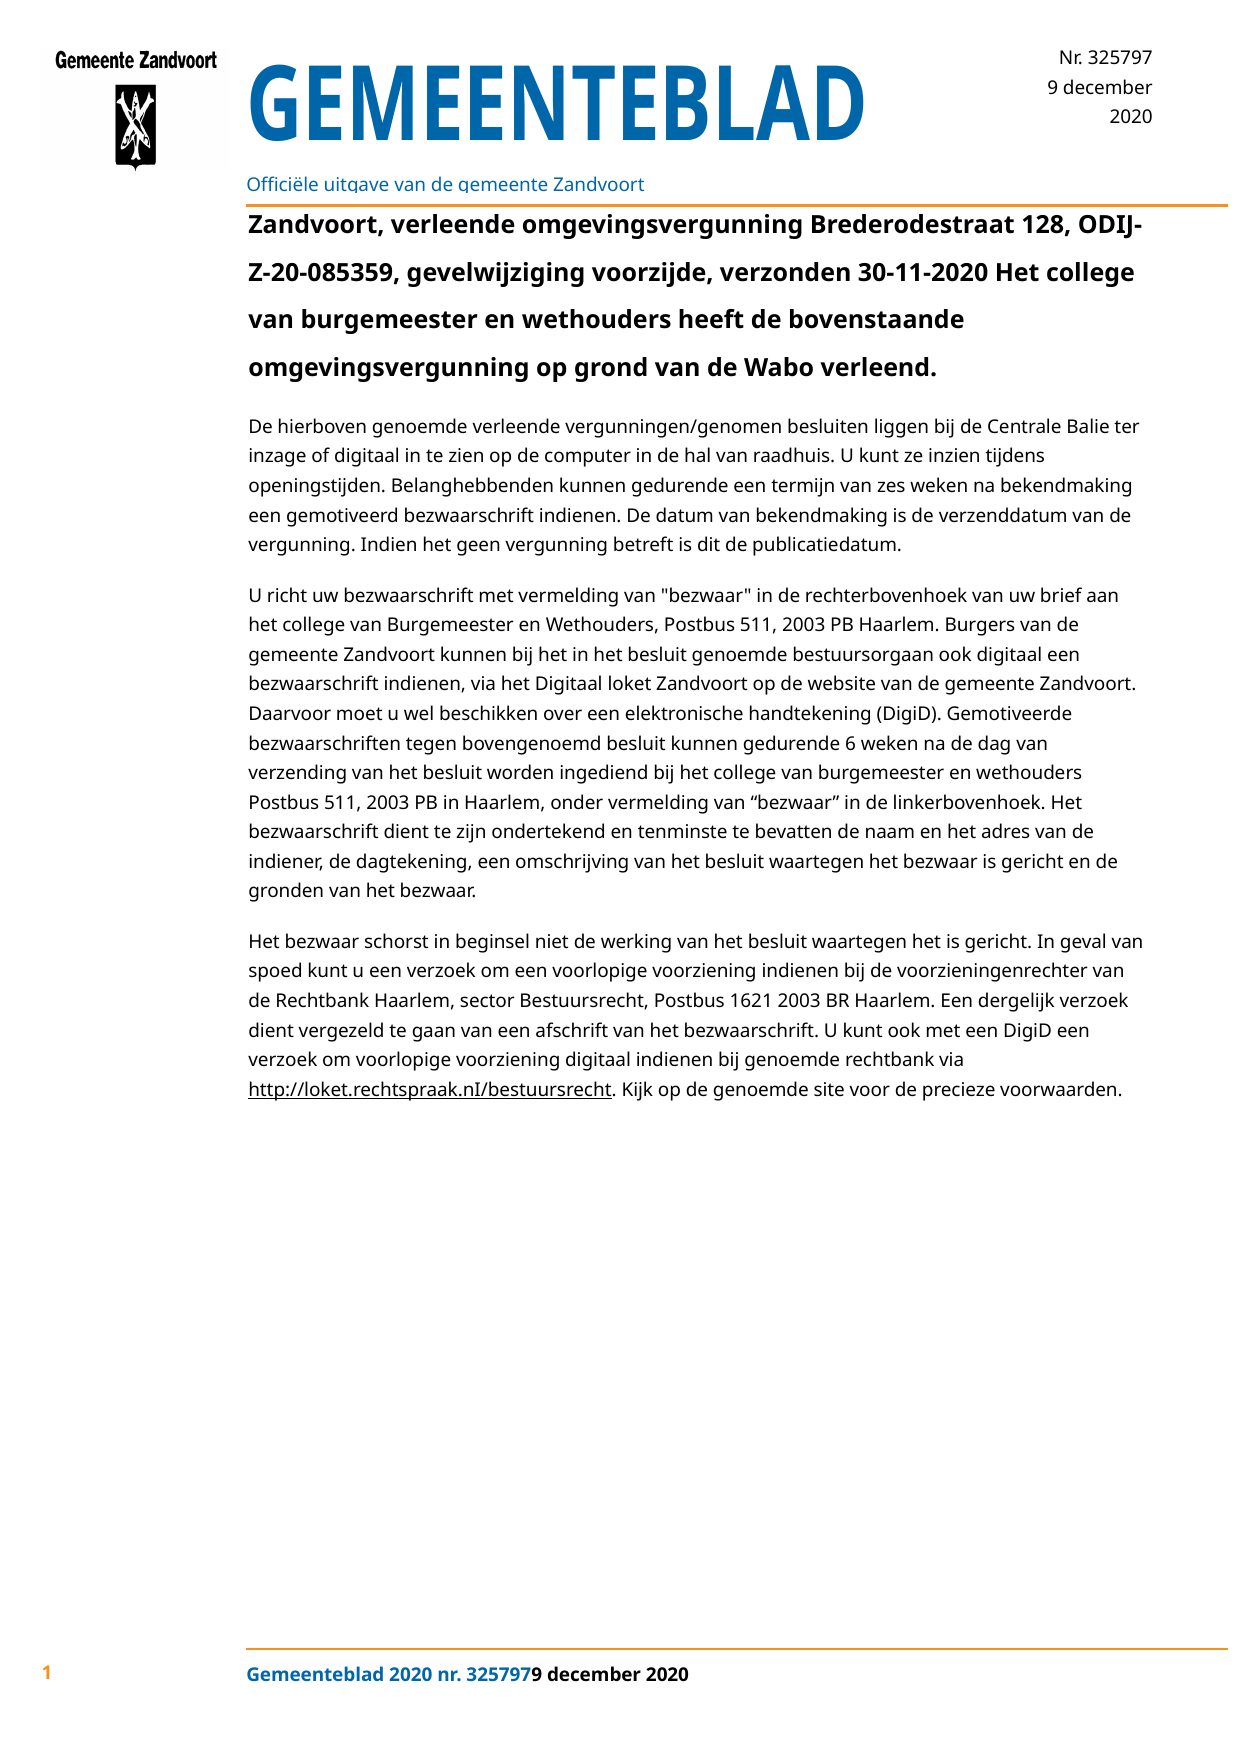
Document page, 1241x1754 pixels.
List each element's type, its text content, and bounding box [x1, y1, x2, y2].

text Zandvoort, verleende omgevingsvergunning Brederodestraat 128, ODIJ-Z-20-085359, gevelwijziging voorzijde, verzonden 30-11-2020 Het college van burgemeester en wethouders heeft de bovenstaande omgevingsvergunning op grond van de Wabo verleend. [248, 207, 1152, 384]
picture [41, 47, 231, 172]
text U richt uw bezwaarschrift met vermelding van "bezwaar" in de rechterbovenhoek van uw brief aan het college van Burgemeester en Wethouders, Postbus 511, 2003 PB Haarlem. Burgers van de gemeente Zandvoort kunnen bij het in het besluit genoemde bestuursorgaan ook digitaal een bezwaarschrift indienen, via het Digitaal loket Zandvoort op de website van de gemeente Zandvoort. Daarvoor moet u wel beschikken over een elektronische handtekening (DigiD). Gemotiveerde bezwaarschriften tegen bovengenoemd besluit kunnen gedurende 6 weken na de dag van verzending van het besluit worden ingediend bij het college van burgemeester en wethouders Postbus 511, 2003 PB in Haarlem, onder vermelding van “bezwaar” in de linkerbovenhoek. Het bezwaarschrift dient te zijn ondertekend en tenminste te bevatten de naam en het adres van de indiener, de dagtekening, een omschrijving van het besluit waartegen het bezwaar is gericht en de gronden van het bezwaar. [248, 582, 1152, 903]
text De hierboven genoemde verleende vergunningen/genomen besluiten liggen bij de Centrale Balie ter inzage of digitaal in te zien op de computer in de hal van raadhuis. U kunt ze inzien tijdens openingstijden. Belanghebbenden kunnen gedurende een termijn van zes weken na bekendmaking een gemotiveerd bezwaarschrift indienen. De datum van bekendmaking is de verzenddatum van de vergunning. Indien het geen vergunning betreft is dit de publicatiedatum. [248, 413, 1152, 557]
text Het bezwaar schorst in beginsel niet de werking van het besluit waartegen het is gericht. In geval van spoed kunt u een verzoek om een voorlopige voorziening indienen bij de voorzieningenrechter van de Rechtbank Haarlem, sector Bestuursrecht, Postbus 1621 2003 BR Haarlem. Een dergelijk verzoek dient vergezeld te gaan van een afschrift van het bezwaarschrift. U kunt ook met een DigiD een verzoek om voorlopige voorziening digitaal indienen bij genoemde rechtbank via http://loket.rechtspraak.nI/bestuursrecht. Kijk op de genoemde site voor de precieze voorwaarden. [248, 928, 1152, 1102]
